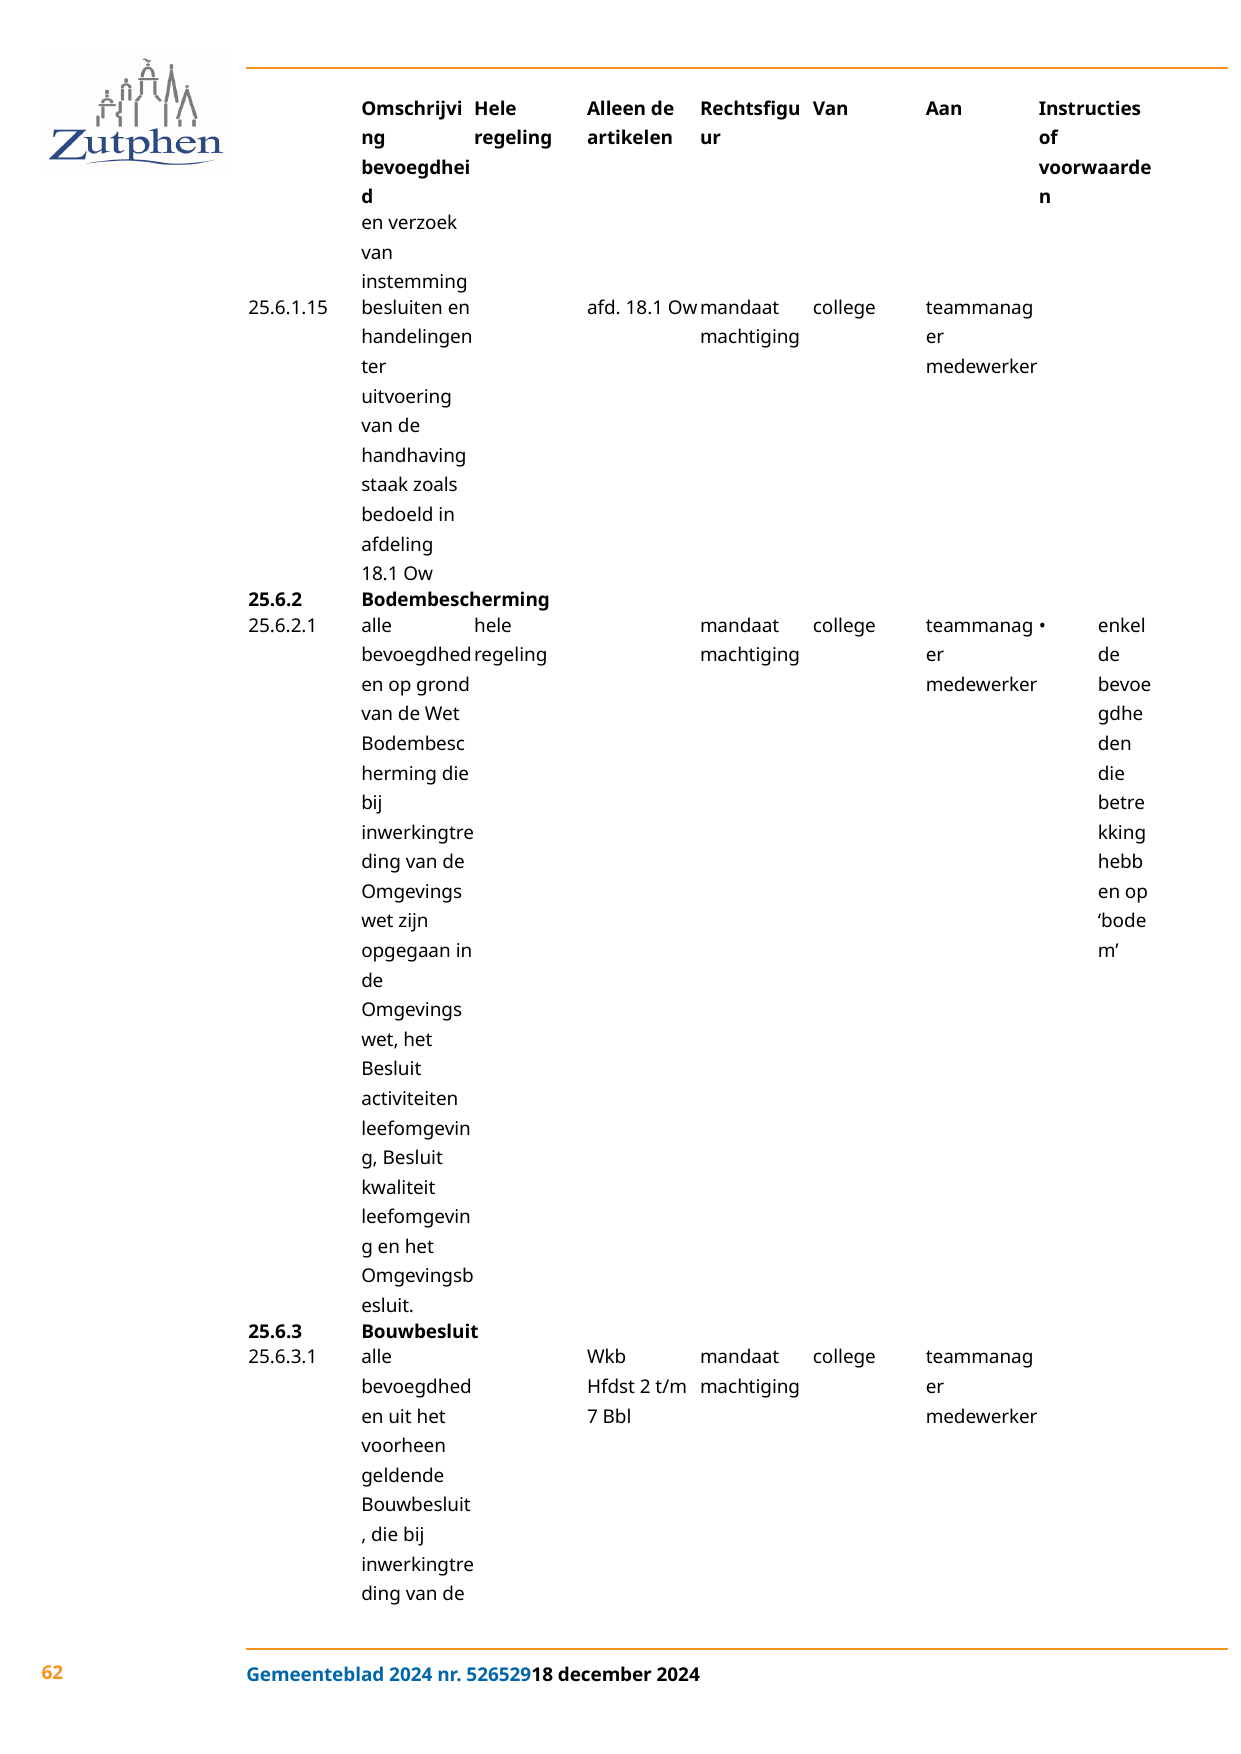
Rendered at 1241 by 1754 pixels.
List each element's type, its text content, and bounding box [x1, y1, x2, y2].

table_cell 25.6.1.15 [248, 294, 361, 586]
table_cell college [813, 294, 926, 586]
table_cell [474, 1344, 587, 1606]
table_cell college [813, 1344, 926, 1606]
table_cell hele regeling [474, 612, 587, 1318]
table_cell [700, 209, 813, 294]
table_cell Wkb Hfdst 2 t/m 7 Bbl [587, 1344, 700, 1606]
table_header Hele regeling [474, 95, 587, 209]
table_cell Bouwbesluit [361, 1318, 1152, 1344]
table_cell 25.6.3 [248, 1318, 361, 1344]
table_cell [474, 209, 587, 294]
table_cell [1039, 294, 1152, 586]
table_cell teammanager medewerker [926, 612, 1038, 1318]
table_cell Bodembescherming [361, 586, 1152, 612]
table_cell mandaat machtiging [700, 294, 813, 586]
table_header Omschrijving bevoegdheid [361, 95, 474, 209]
table_cell teammanager medewerker [926, 1344, 1038, 1606]
table_cell alle bevoegdheden uit het voorheen geldende Bouwbesluit, die bij inwerkingtreding van de [361, 1344, 474, 1606]
table_cell mandaat machtiging [700, 1344, 813, 1606]
table_header Aan [926, 95, 1038, 209]
table_cell enkel de bevoegdheden die betrekking hebben op ‘bodem’ [1039, 612, 1152, 1318]
table_header Alleen de artikelen [587, 95, 700, 209]
table_cell besluiten en handelingen ter uitvoering van de handhavingstaak zoals bedoeld in afdeling 18.1 Ow [361, 294, 474, 586]
table_header Instructies of voorwaarden [1039, 95, 1152, 209]
table_header [248, 95, 361, 209]
table_cell 25.6.2 [248, 586, 361, 612]
table_cell alle bevoegdheden op grond van de Wet Bodembescherming die bij inwerkingtreding van de Omgevingswet zijn opgegaan in de Omgevingswet, het Besluit activiteiten leefomgeving, Besluit kwaliteit leefomgeving en het Omgevingsbesluit. [361, 612, 474, 1318]
table_cell [813, 209, 926, 294]
picture [41, 47, 231, 172]
table_cell [474, 294, 587, 586]
table_cell [587, 209, 700, 294]
table_cell [248, 209, 361, 294]
table_cell 25.6.3.1 [248, 1344, 361, 1606]
table_cell college [813, 612, 926, 1318]
table_cell [926, 209, 1038, 294]
table_cell [1039, 209, 1152, 294]
table_cell mandaat machtiging [700, 612, 813, 1318]
table_header Rechtsfiguur [700, 95, 813, 209]
table_cell teammanager medewerker [926, 294, 1038, 586]
table_cell en verzoek van instemming [361, 209, 474, 294]
table_header Van [813, 95, 926, 209]
table_cell [1039, 1344, 1152, 1606]
table_cell [587, 612, 700, 1318]
table_cell 25.6.2.1 [248, 612, 361, 1318]
table_cell afd. 18.1 Ow [587, 294, 700, 586]
